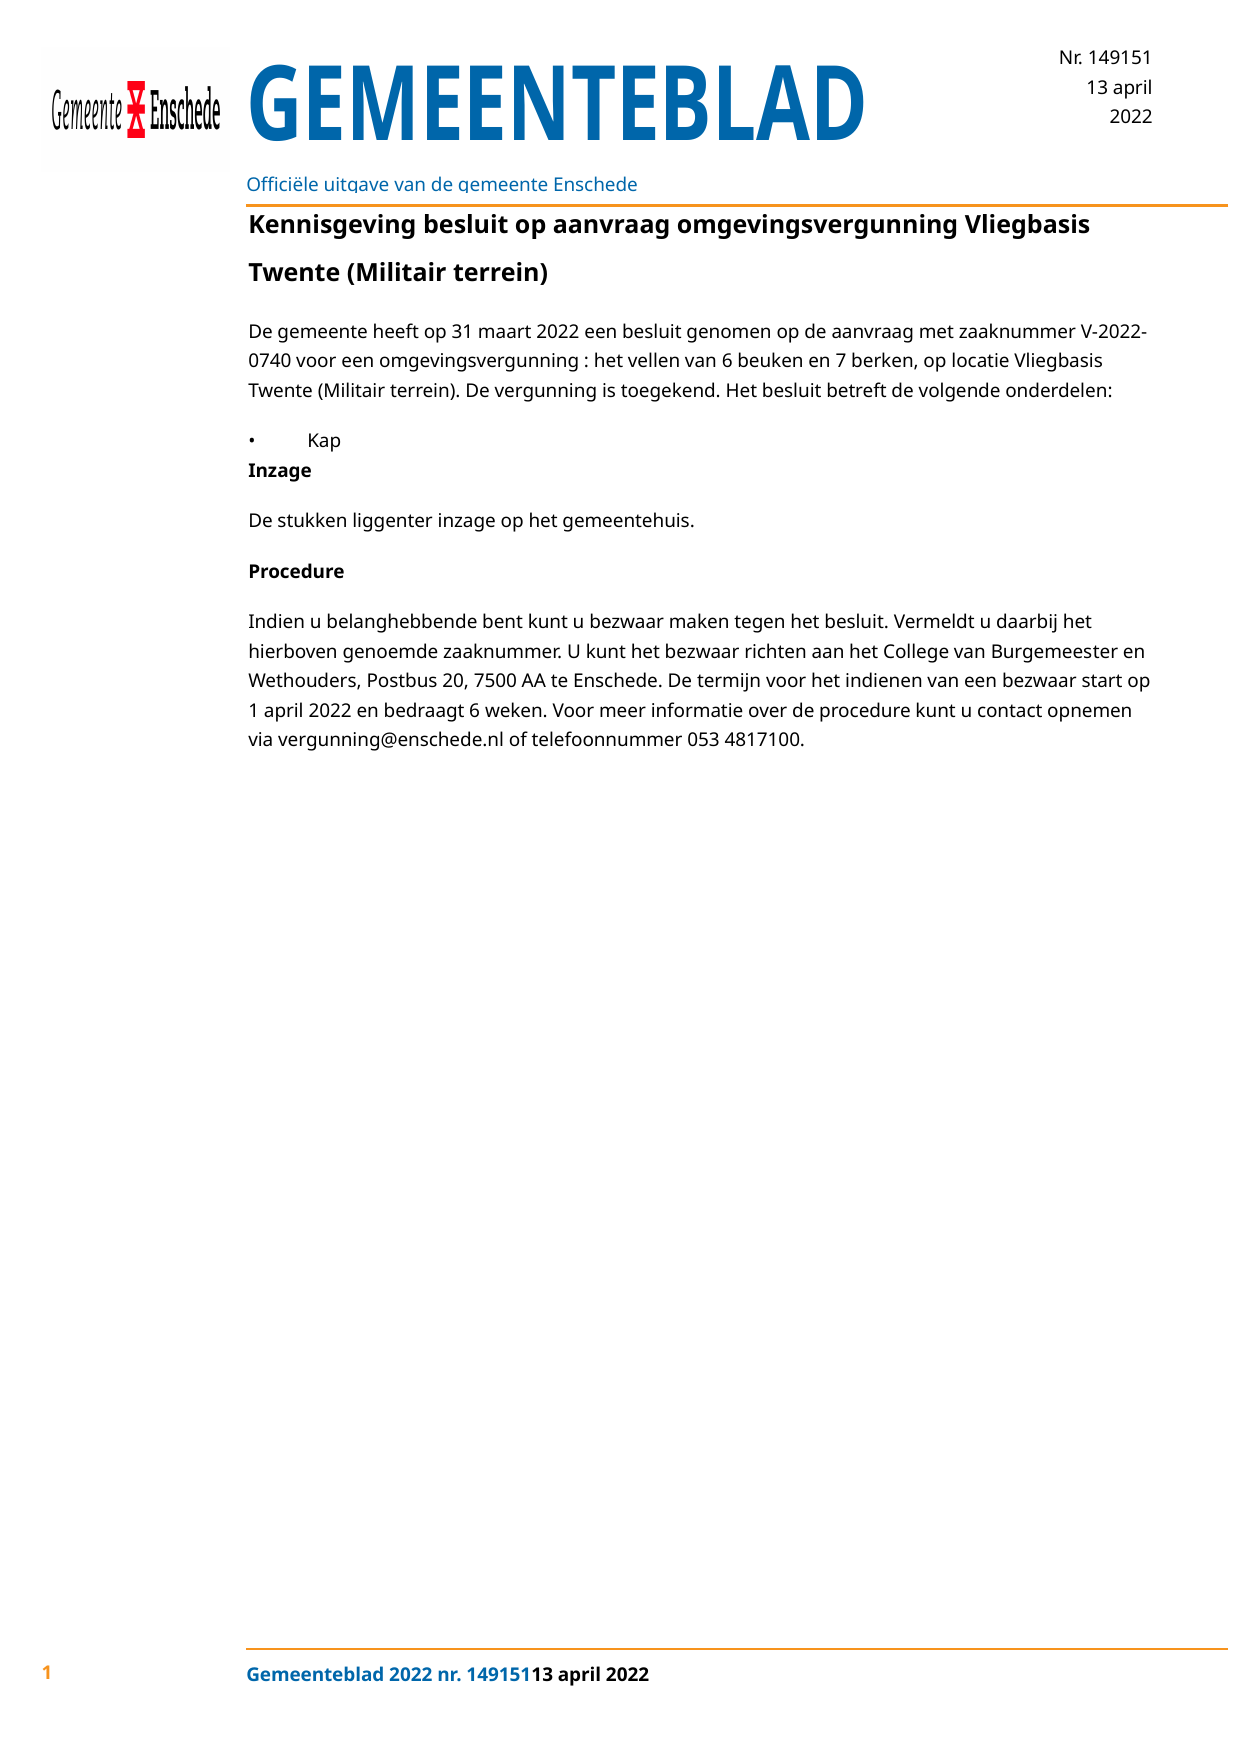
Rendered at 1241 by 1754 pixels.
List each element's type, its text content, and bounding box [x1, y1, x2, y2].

text De gemeente heeft op 31 maart 2022 een besluit genomen op de aanvraag met zaaknummer V-2022-0740 voor een omgevingsvergunning : het vellen van 6 beuken en 7 berken, op locatie Vliegbasis Twente (Militair terrein). De vergunning is toegekend. Het besluit betreft de volgende onderdelen: [248, 318, 1152, 403]
text Kennisgeving besluit op aanvraag omgevingsvergunning Vliegbasis Twente (Militair terrein) [248, 207, 1152, 288]
text De stukken liggenter inzage op het gemeentehuis. [248, 507, 1152, 533]
picture [41, 47, 231, 172]
text Inzage [248, 457, 1152, 483]
text Indien u belanghebbende bent kunt u bezwaar maken tegen het besluit. Vermeldt u daarbij het hierboven genoemde zaaknummer. U kunt het bezwaar richten aan het College van Burgemees­ter en Wethouders, Postbus 20, 7500 AA te Enschede. De termijn voor het indienen van een bezwaar start op 1 april 2022 en bedraagt 6 weken. Voor meer informatie over de procedure kunt u contact opnemen via vergunning@enschede.nl of telefoonnummer 053 4817100. [248, 608, 1152, 752]
list Kap [248, 427, 1152, 453]
text Procedure [248, 558, 1152, 584]
